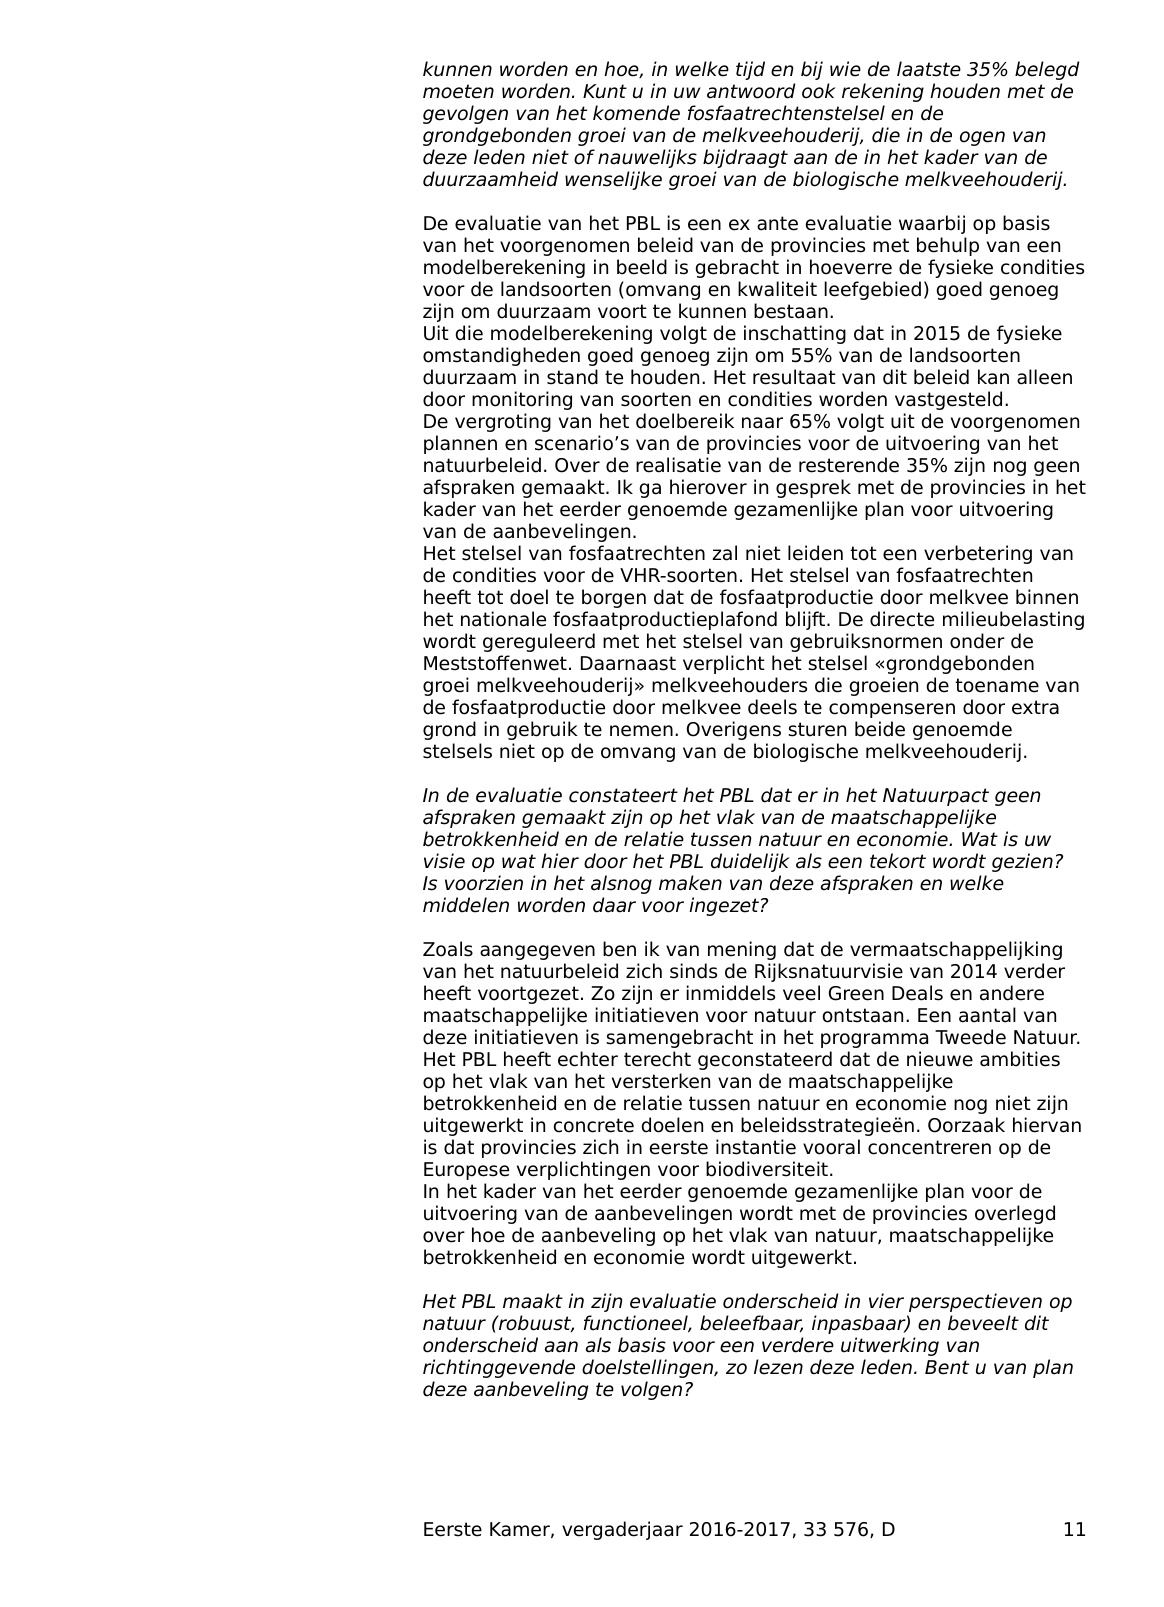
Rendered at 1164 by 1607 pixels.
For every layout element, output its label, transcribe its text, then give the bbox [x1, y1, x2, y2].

text In de evaluatie constateert het PBL dat er in het Natuurpact geen afspraken gemaakt zijn op het vlak van de maatschappelijke betrokkenheid en de relatie tussen natuur en economie. Wat is uw visie op wat hier door het PBL duidelijk als een tekort wordt gezien? Is voorzien in het alsnog maken van deze afspraken en welke middelen worden daar voor ingezet? [422, 785, 1087, 917]
text kunnen worden en hoe, in welke tijd en bij wie de laatste 35% belegd moeten worden. Kunt u in uw antwoord ook rekening houden met de gevolgen van het komende fosfaatrechtenstelsel en de grondgebonden groei van de melkveehouderij, die in de ogen van deze leden niet of nauwelijks bijdraagt aan de in het kader van de duurzaamheid wenselijke groei van de biologische melkveehouderij. [422, 59, 1087, 191]
text Het PBL maakt in zijn evaluatie onderscheid in vier perspectieven op natuur (robuust, functioneel, beleefbaar, inpasbaar) en beveelt dit onderscheid aan als basis voor een verdere uitwerking van richtinggevende doelstellingen, zo lezen deze leden. Bent u van plan deze aanbeveling te volgen? [422, 1291, 1087, 1401]
text Het stelsel van fosfaatrechten zal niet leiden tot een verbetering van de condities voor de VHR-soorten. Het stelsel van fosfaatrechten heeft tot doel te borgen dat de fosfaatproductie door melkvee binnen het nationale fosfaatproductieplafond blijft. De directe milieubelasting wordt gereguleerd met het stelsel van gebruiksnormen onder de Meststoffenwet. Daarnaast verplicht het stelsel «grondgebonden groei melkveehouderij» melkveehouders die groeien de toename van de fosfaatproductie door melkvee deels te compenseren door extra grond in gebruik te nemen. Overigens sturen beide genoemde stelsels niet op de omvang van de biologische melkveehouderij. [422, 543, 1087, 763]
text Uit die modelberekening volgt de inschatting dat in 2015 de fysieke omstandigheden goed genoeg zijn om 55% van de landsoorten duurzaam in stand te houden. Het resultaat van dit beleid kan alleen door monitoring van soorten en condities worden vastgesteld. [422, 323, 1087, 411]
text In het kader van het eerder genoemde gezamenlijke plan voor de uitvoering van de aanbevelingen wordt met de provincies overlegd over hoe de aanbeveling op het vlak van natuur, maatschappelijke betrokkenheid en economie wordt uitgewerkt. [422, 1181, 1087, 1268]
text Zoals aangegeven ben ik van mening dat de vermaatschappelijking van het natuurbeleid zich sinds de Rijksnatuurvisie van 2014 verder heeft voortgezet. Zo zijn er inmiddels veel Green Deals en andere maatschappelijke initiatieven voor natuur ontstaan. Een aantal van deze initiatieven is samengebracht in het programma Tweede Natuur. Het PBL heeft echter terecht geconstateerd dat de nieuwe ambities op het vlak van het versterken van de maatschappelijke betrokkenheid en de relatie tussen natuur en economie nog niet zijn uitgewerkt in concrete doelen en beleidsstrategieën. Oorzaak hiervan is dat provincies zich in eerste instantie vooral concentreren op de Europese verplichtingen voor biodiversiteit. [422, 939, 1087, 1181]
text De vergroting van het doelbereik naar 65% volgt uit de voorgenomen plannen en scenario’s van de provincies voor de uitvoering van het natuurbeleid. Over de realisatie van de resterende 35% zijn nog geen afspraken gemaakt. Ik ga hierover in gesprek met de provincies in het kader van het eerder genoemde gezamenlijke plan voor uitvoering van de aanbevelingen. [422, 411, 1087, 543]
text De evaluatie van het PBL is een ex ante evaluatie waarbij op basis van het voorgenomen beleid van de provincies met behulp van een modelberekening in beeld is gebracht in hoeverre de fysieke condities voor de landsoorten (omvang en kwaliteit leefgebied) goed genoeg zijn om duurzaam voort te kunnen bestaan. [422, 213, 1087, 323]
